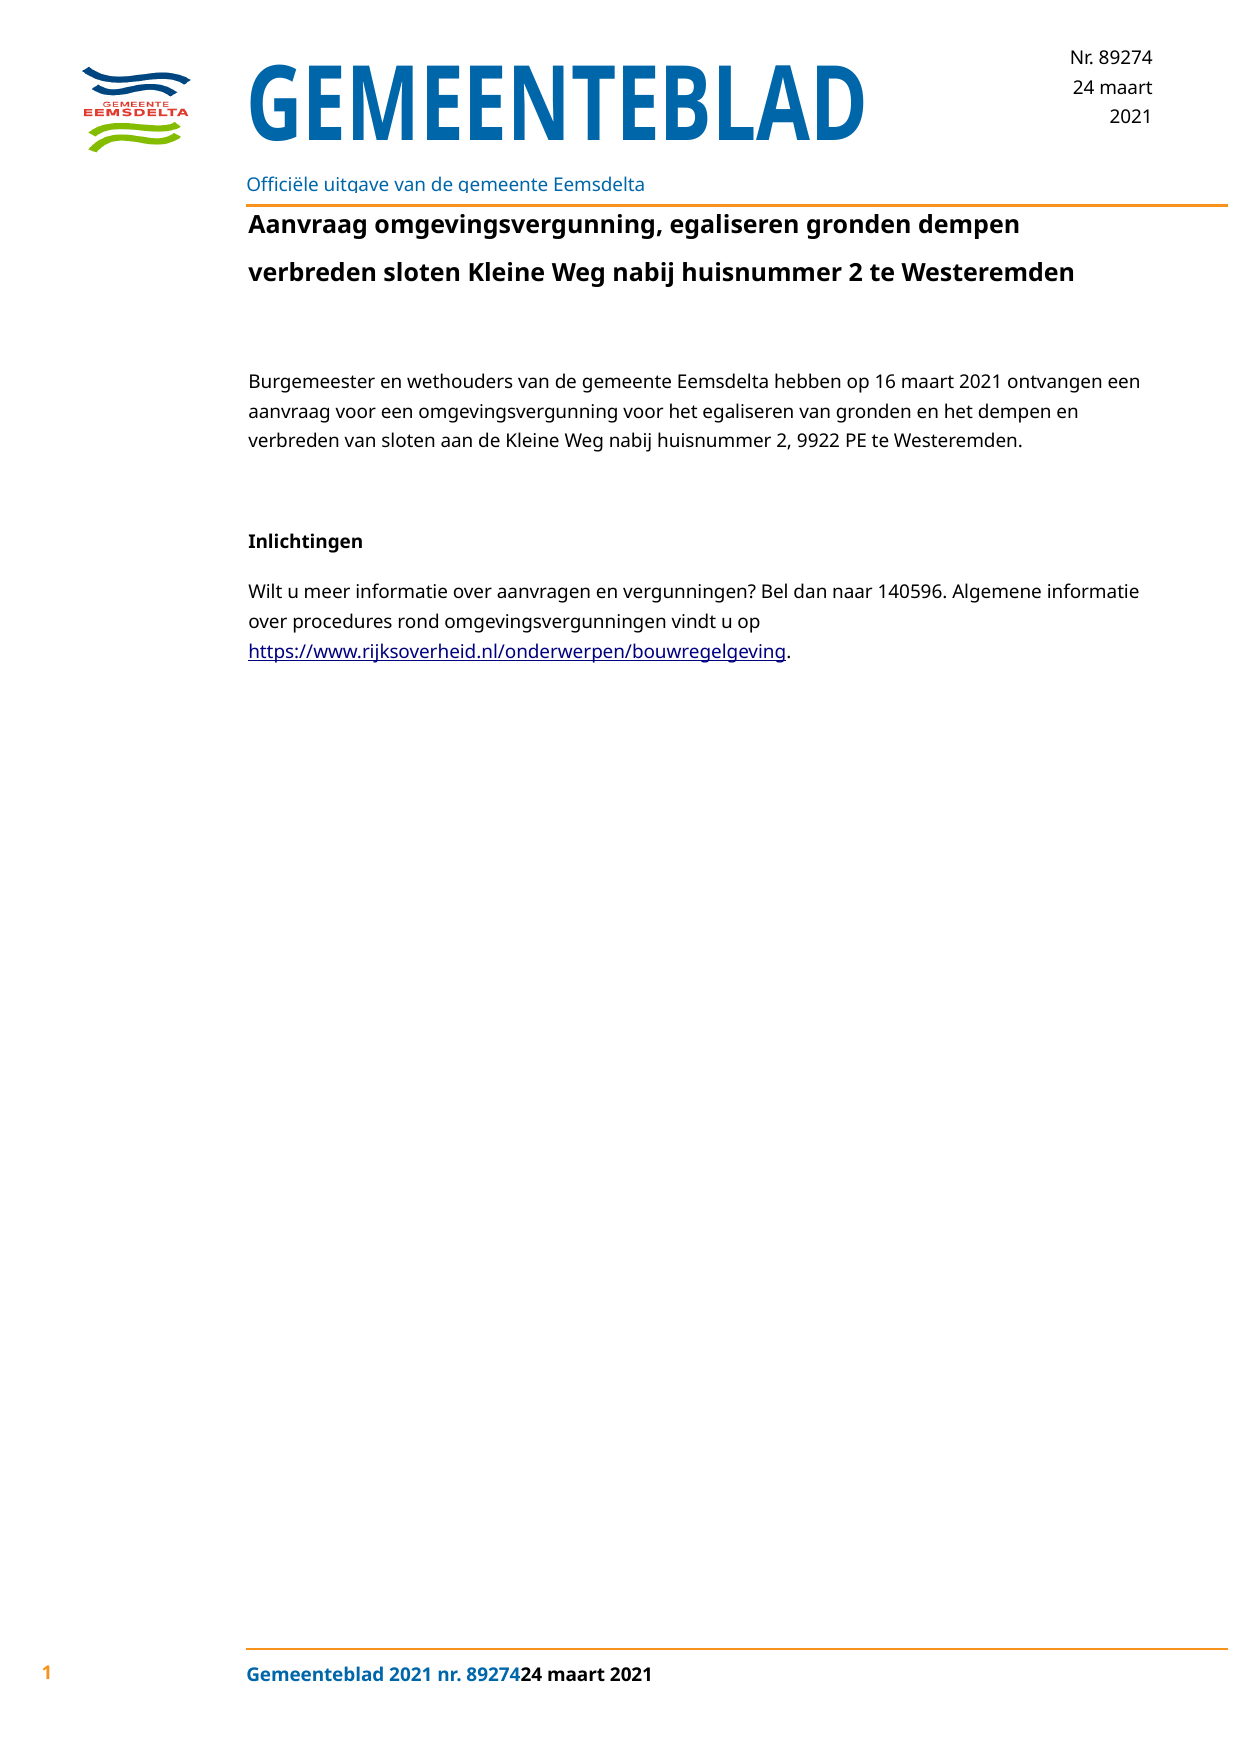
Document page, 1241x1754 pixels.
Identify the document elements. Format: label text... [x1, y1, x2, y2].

text Aanvraag omgevingsvergunning, egaliseren gronden dempen verbreden sloten Kleine Weg nabij huisnummer 2 te Westeremden [248, 207, 1152, 288]
text Inlichtingen [248, 528, 1152, 554]
text Burgemeester en wethouders van de gemeente Eemsdelta hebben op 16 maart 2021 ontvangen een aanvraag voor een omgevingsvergunning voor het egaliseren van gronden en het dempen en verbreden van sloten aan de Kleine Weg nabij huisnummer 2, 9922 PE te Westeremden. [248, 368, 1152, 453]
text Wilt u meer informatie over aanvragen en vergunningen? Bel dan naar 140596. Algemene informatie over procedures rond omgevingsvergunningen vindt u op https://www.rijksoverheid.nl/onderwerpen/bouwregelgeving. [248, 579, 1152, 664]
picture [41, 47, 231, 172]
